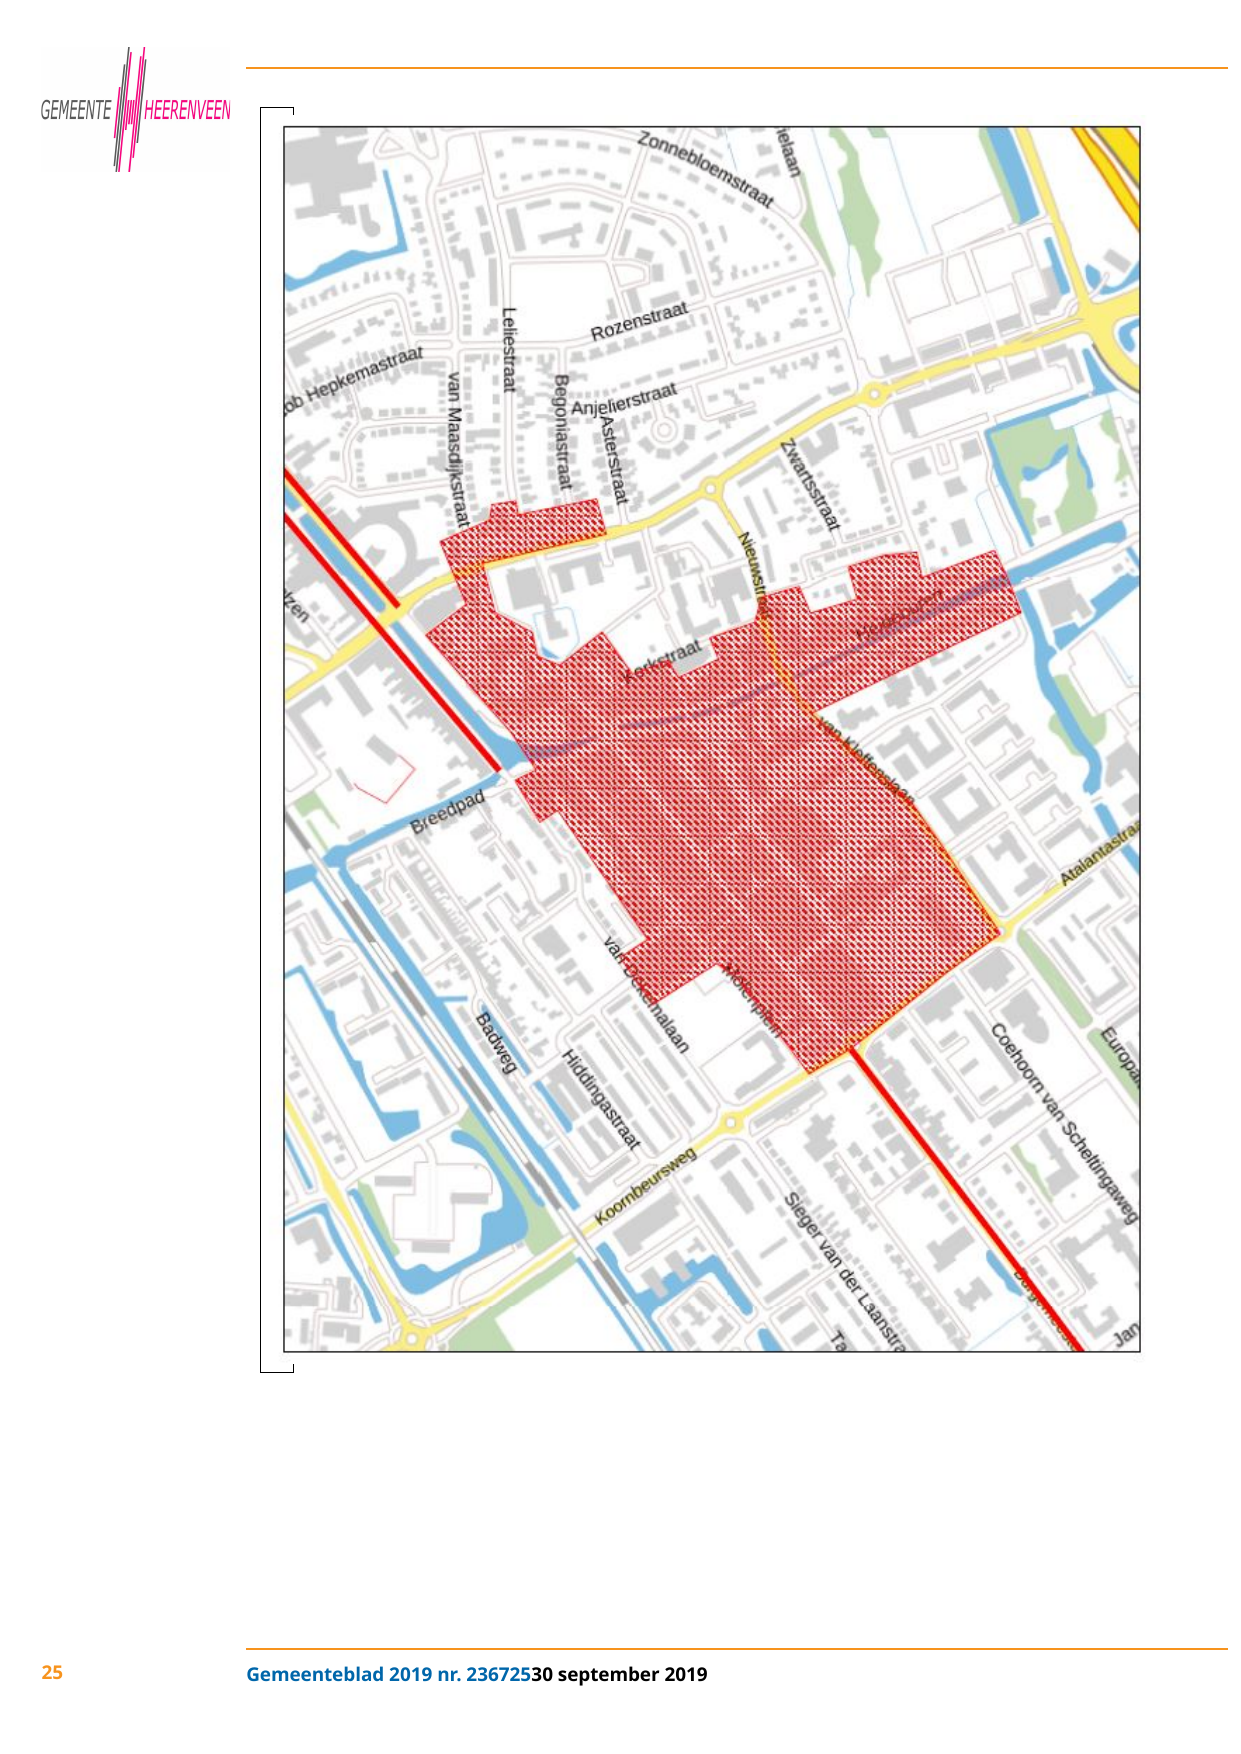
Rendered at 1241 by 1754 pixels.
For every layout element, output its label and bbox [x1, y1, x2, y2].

picture [268, 115, 1155, 1364]
picture [41, 47, 231, 172]
